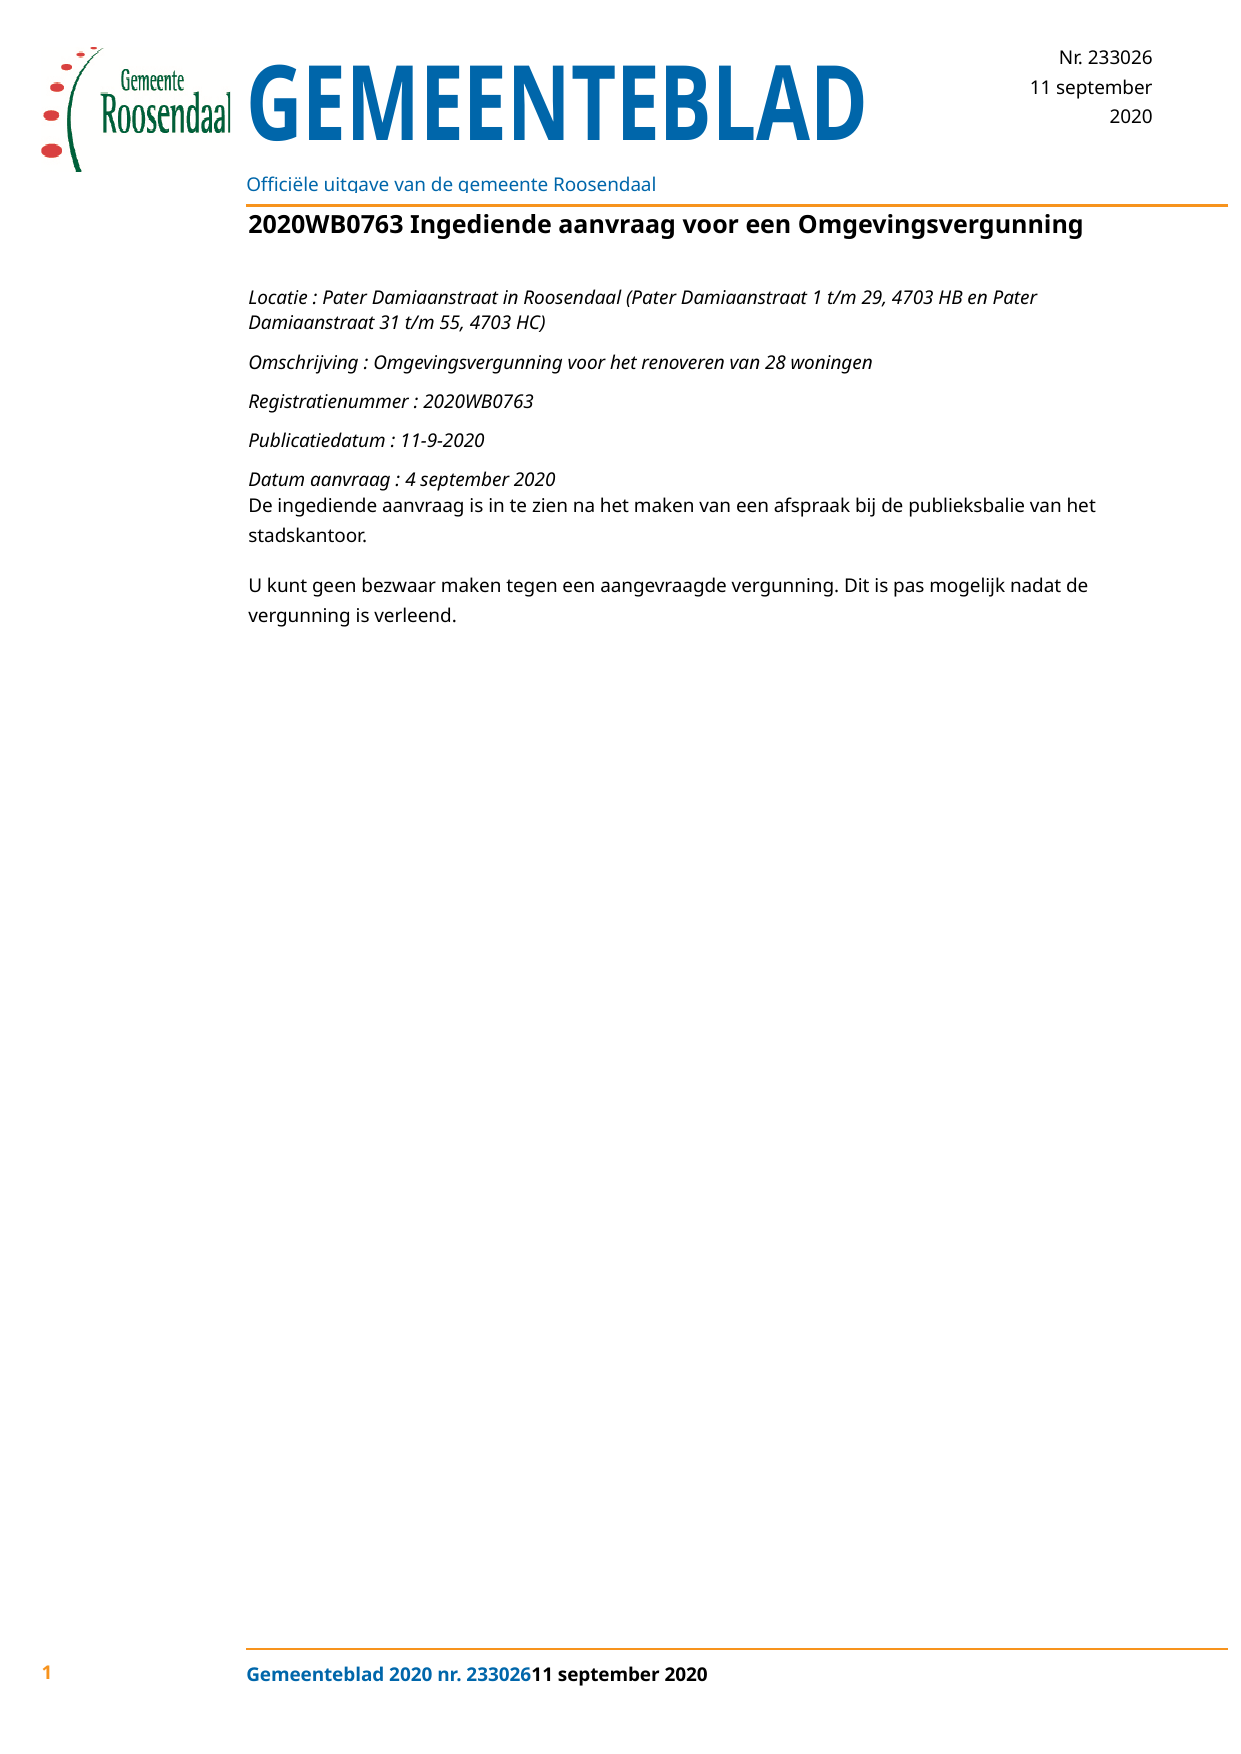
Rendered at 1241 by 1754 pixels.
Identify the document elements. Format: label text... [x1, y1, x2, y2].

text 2020WB0763 Ingediende aanvraag voor een Omgevingsvergunning [248, 207, 1152, 241]
text Registratienummer : 2020WB0763 [248, 388, 1152, 414]
text U kunt geen bezwaar maken tegen een aangevraagde vergunning. Dit is pas mogelijk nadat de vergunning is verleend. [248, 572, 1152, 628]
text Publicatiedatum : 11-9-2020 [248, 427, 1152, 453]
picture [41, 47, 231, 172]
text De ingediende aanvraag is in te zien na het maken van een afspraak bij de publieksbalie van het stadskantoor. [248, 492, 1152, 548]
text Datum aanvraag : 4 september 2020 [248, 467, 1152, 492]
text Omschrijving : Omgevingsvergunning voor het renoveren van 28 woningen [248, 349, 1152, 374]
text Locatie : Pater Damiaanstraat in Roosendaal (Pater Damiaanstraat 1 t/m 29, 4703 HB en Pater Damiaanstraat 31 t/m 55, 4703 HC) [248, 284, 1152, 335]
